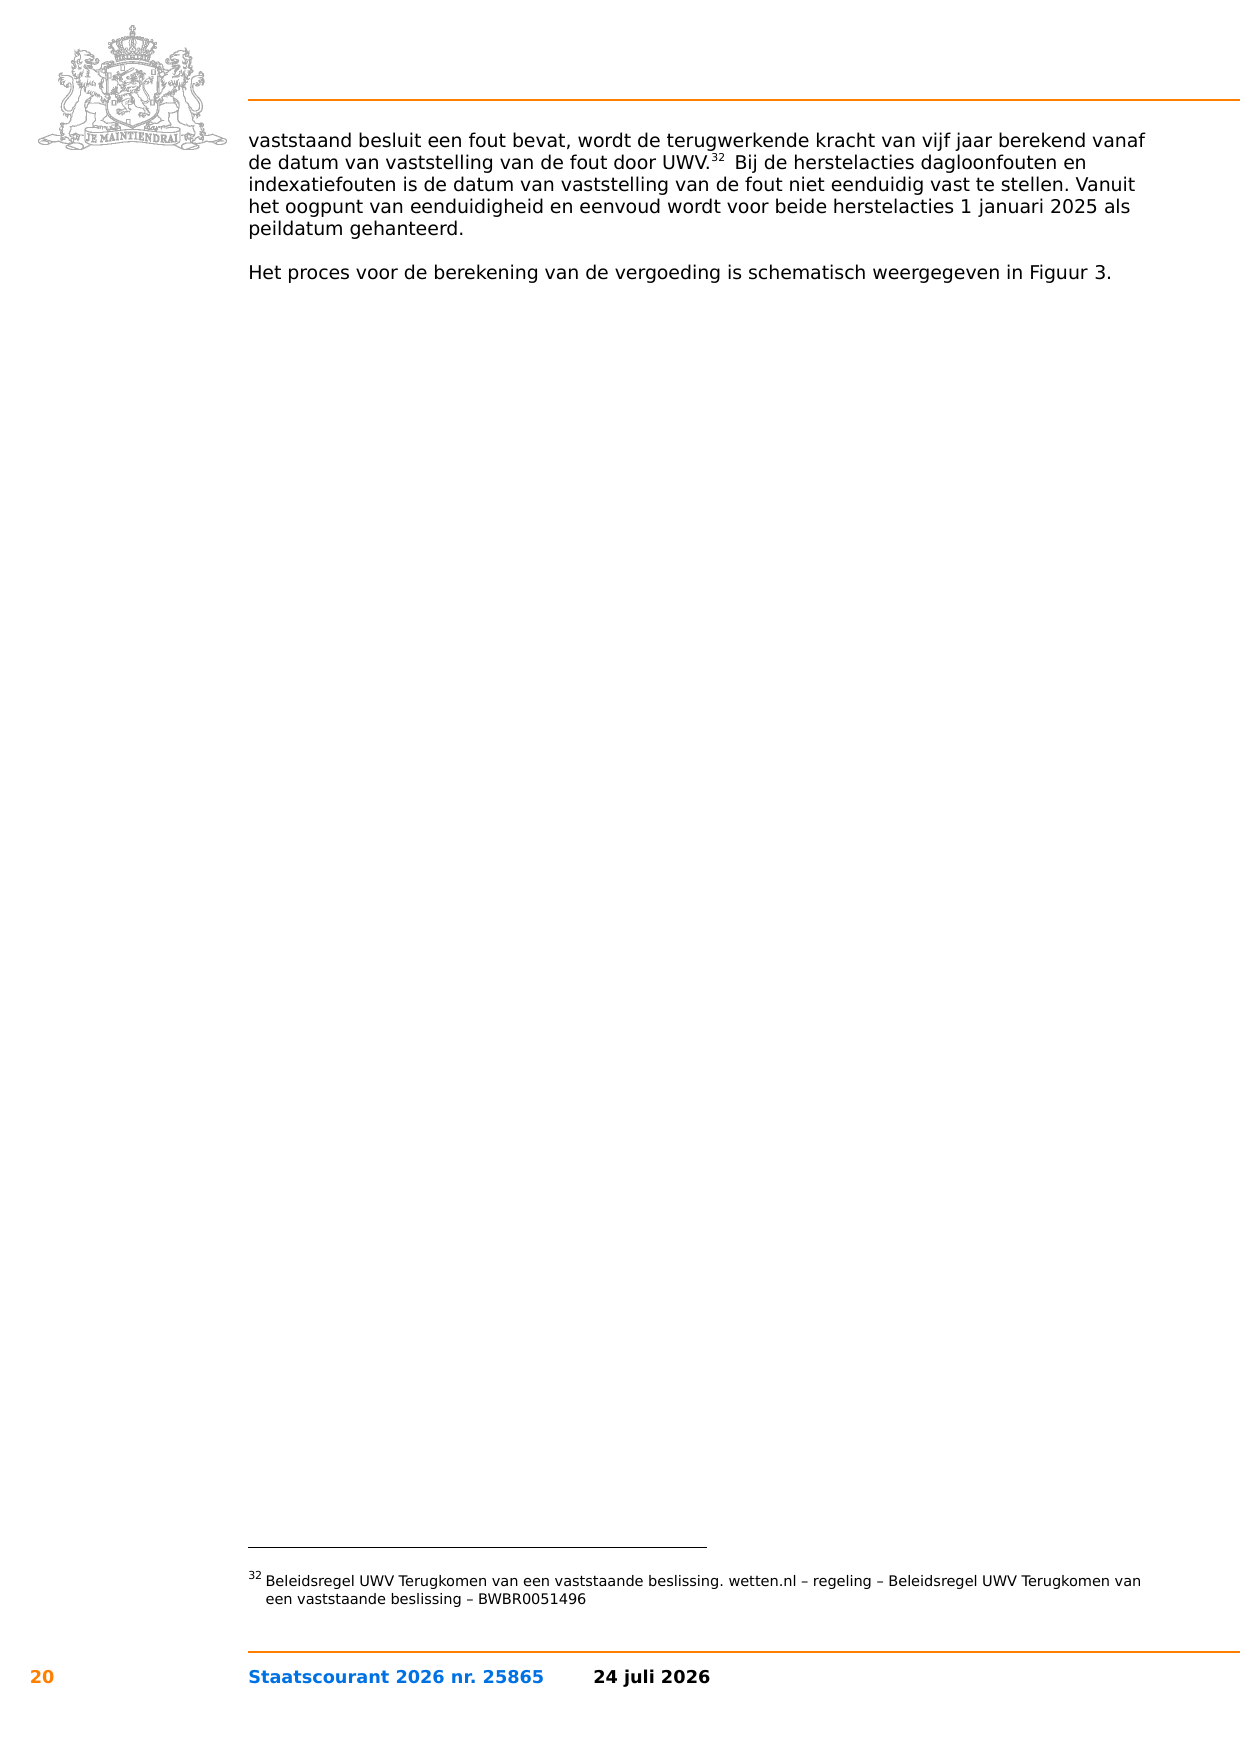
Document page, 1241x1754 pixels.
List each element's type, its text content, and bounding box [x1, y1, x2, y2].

text Beleidsregel UWV Terugkomen van een vaststaande beslissing. wetten.nl – regeling – Beleidsregel UWV Terugkomen van een vaststaande beslissing – BWBR0051496 [248, 1569, 1163, 1608]
picture [38, 25, 227, 150]
text vaststaand besluit een fout bevat, wordt de terugwerkende kracht van vijf jaar berekend vanaf de datum van vaststelling van de fout door UWV. Bij de herstelacties dagloonfouten en indexatiefouten is de datum van vaststelling van de fout niet eenduidig vast te stellen. Vanuit het oogpunt van eenduidigheid en eenvoud wordt voor beide herstelacties 1 januari 2025 als peildatum gehanteerd. [248, 130, 1163, 240]
text Het proces voor de berekening van de vergoeding is schematisch weergegeven in Figuur 3. [248, 262, 1163, 284]
